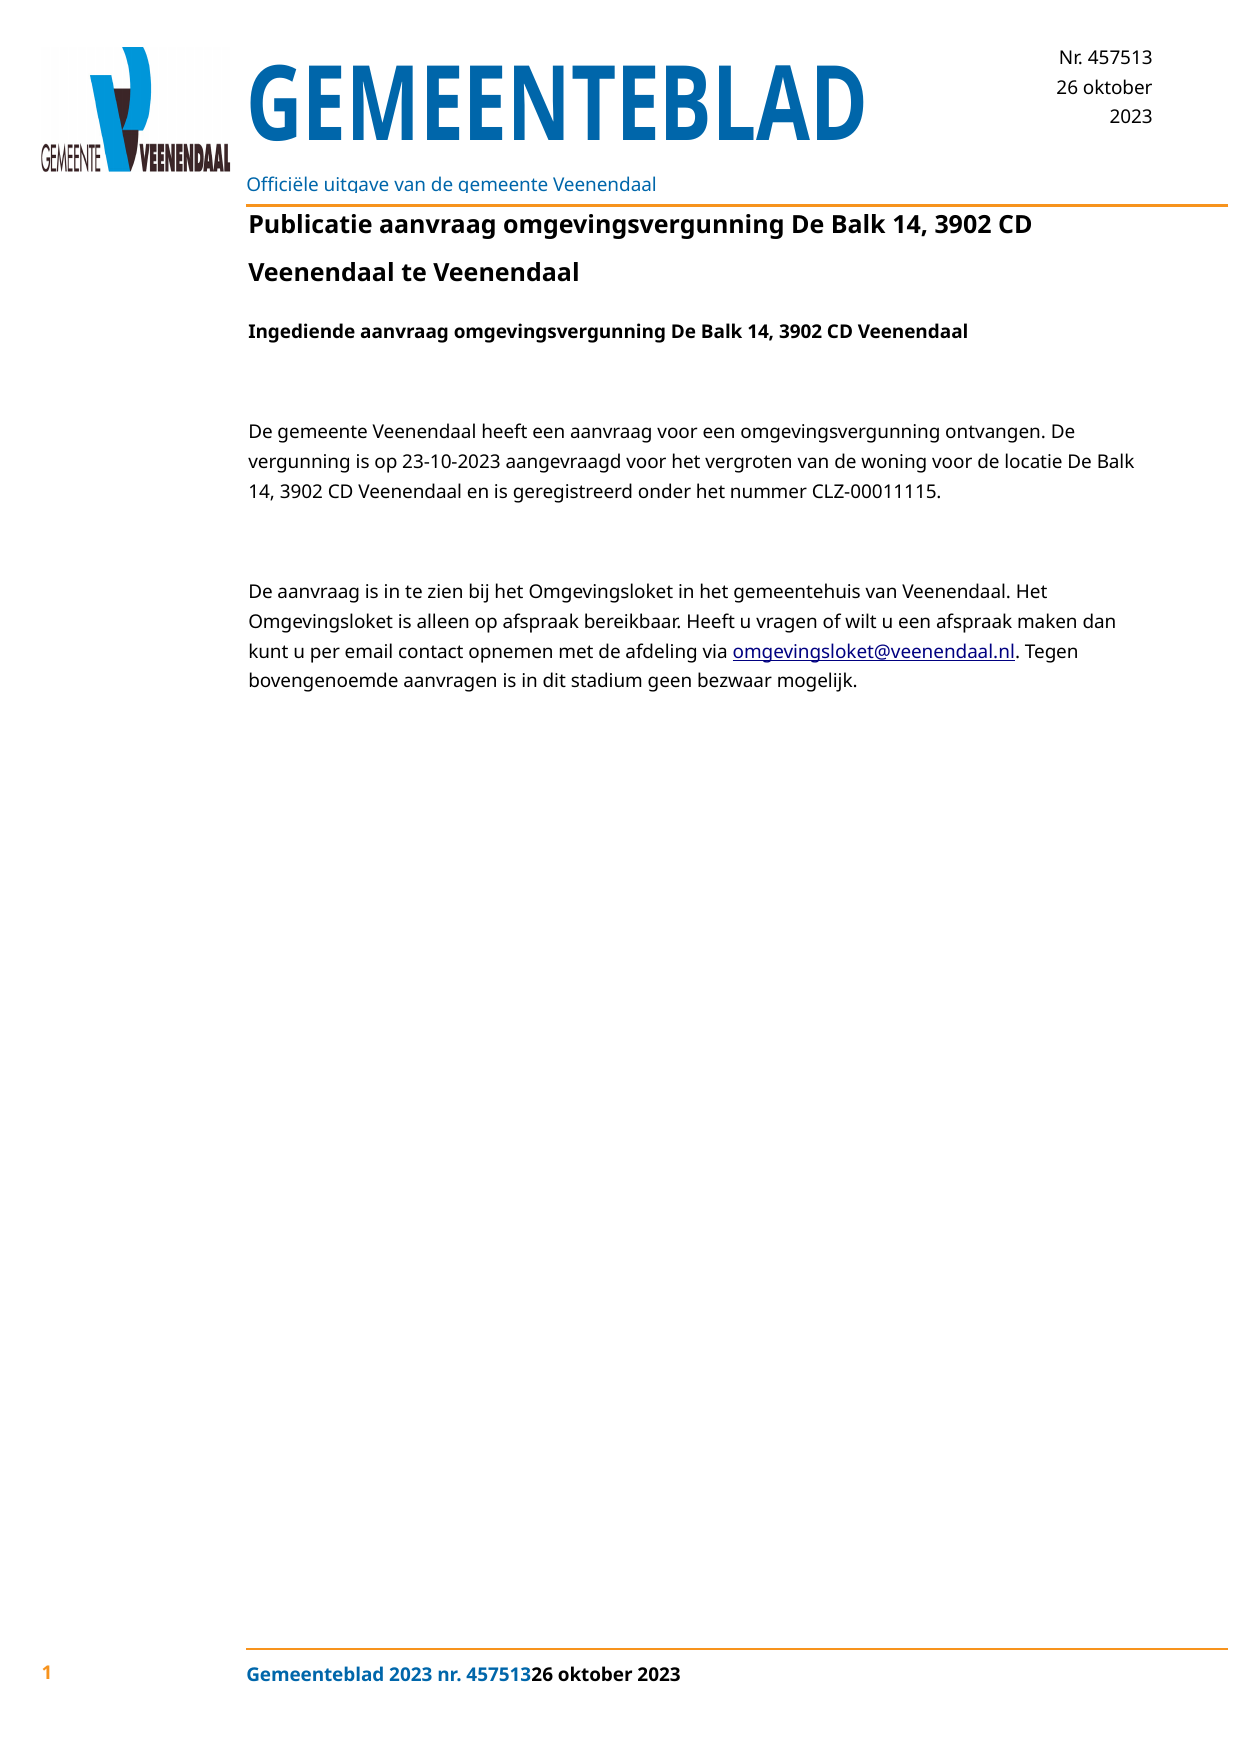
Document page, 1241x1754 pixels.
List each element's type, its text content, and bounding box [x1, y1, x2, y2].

text De aanvraag is in te zien bij het Omgevingsloket in het gemeentehuis van Veenendaal. Het Omgevingsloket is alleen op afspraak bereikbaar. Heeft u vragen of wilt u een afspraak maken dan kunt u per email contact opnemen met de afdeling via omgevingsloket@veenendaal.nl. Tegen bovengenoemde aanvragen is in dit stadium geen bezwaar mogelijk. [248, 579, 1152, 693]
picture [41, 47, 130, 172]
picture [123, 47, 231, 172]
text Ingediende aanvraag omgevingsvergunning De Balk 14, 3902 CD Veenendaal [248, 318, 1152, 344]
text Publicatie aanvraag omgevingsvergunning De Balk 14, 3902 CD Veenendaal te Veenendaal [248, 207, 1152, 288]
text De gemeente Veenendaal heeft een aanvraag voor een omgevingsvergunning ontvangen. De vergunning is op 23-10-2023 aangevraagd voor het vergroten van de woning voor de locatie De Balk 14, 3902 CD Veenendaal en is geregistreerd onder het nummer CLZ-00011115. [248, 419, 1152, 504]
